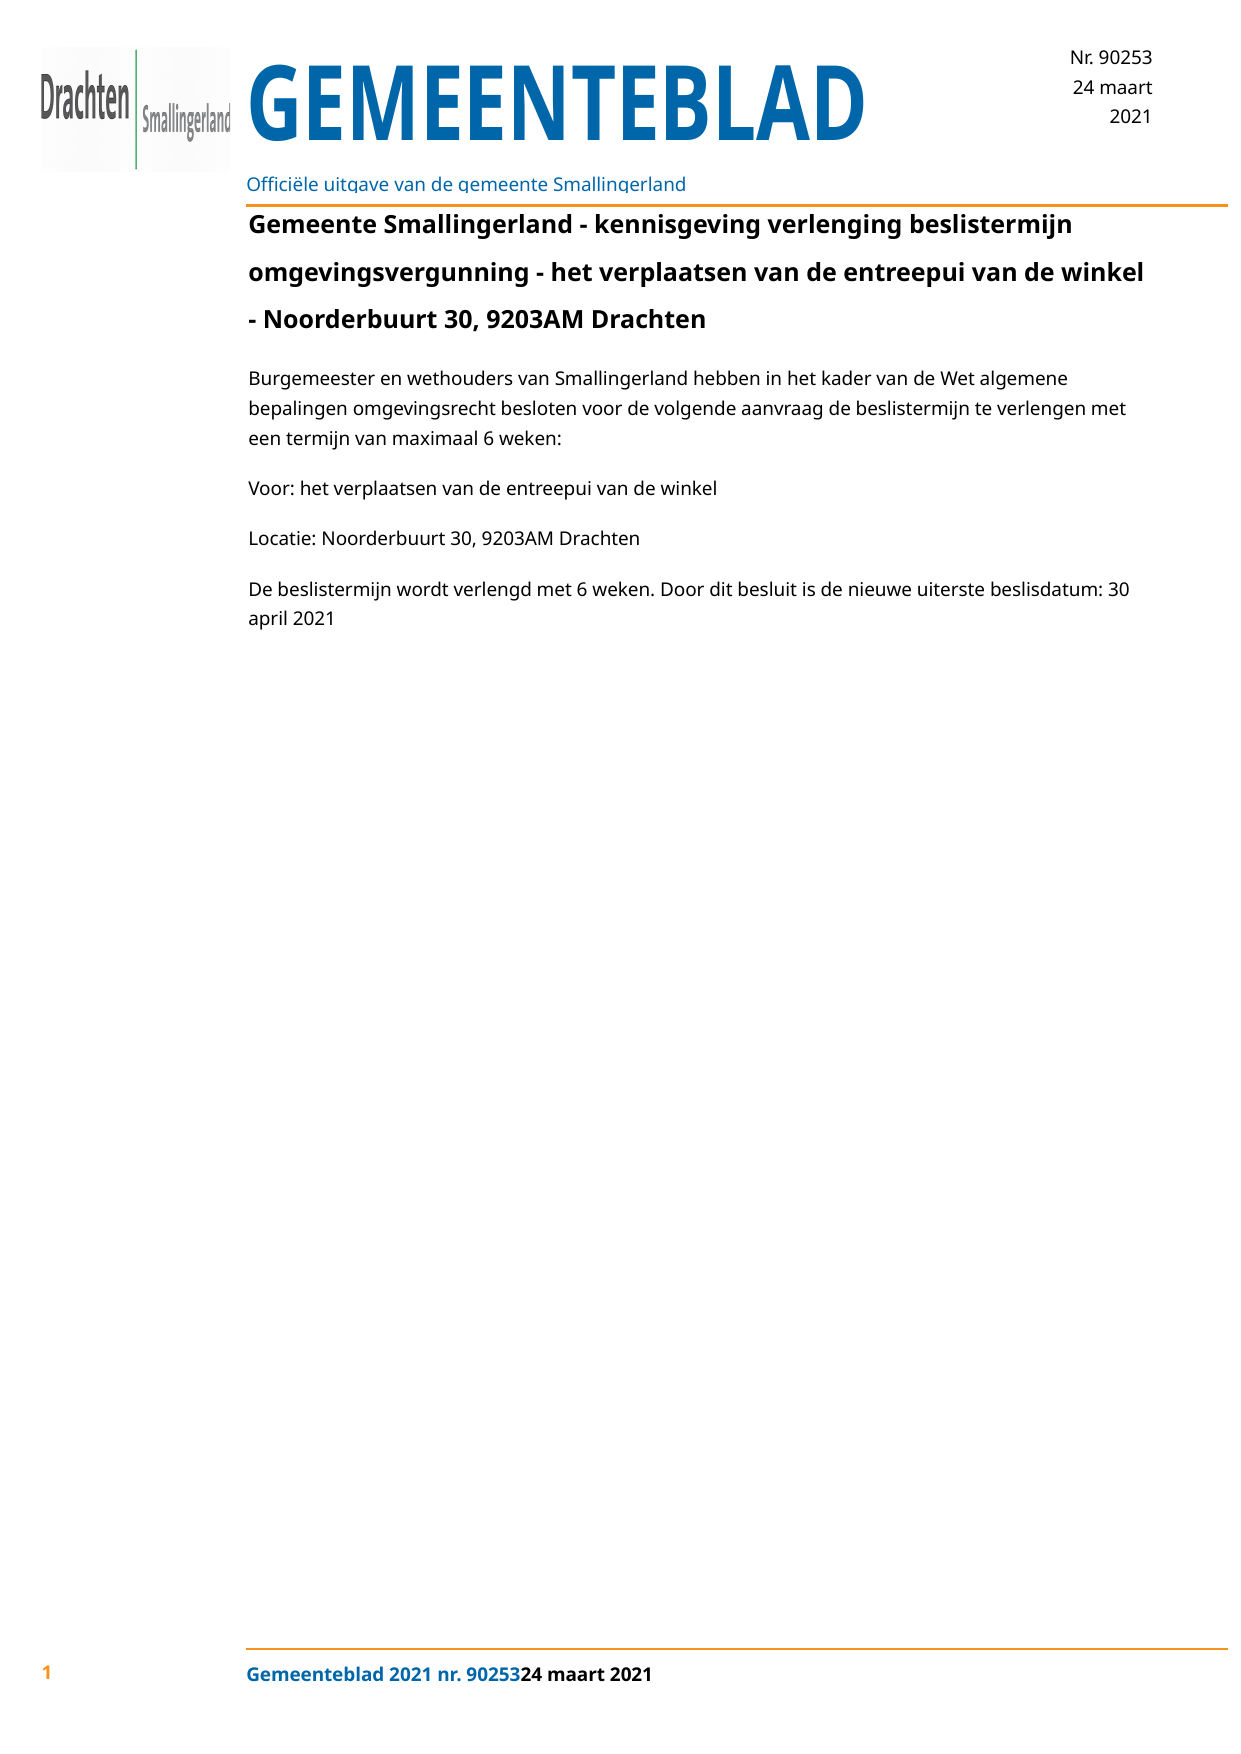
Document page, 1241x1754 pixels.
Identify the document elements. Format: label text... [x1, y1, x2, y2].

text Voor: het verplaatsen van de entreepui van de winkel [248, 475, 1152, 501]
text Locatie: Noorderbuurt 30, 9203AM Drachten [248, 526, 1152, 551]
text Gemeente Smallingerland - kennisgeving verlenging beslistermijn omgevingsvergunning - het verplaatsen van de entreepui van de winkel - Noorderbuurt 30, 9203AM Drachten [248, 207, 1152, 336]
picture [41, 47, 231, 172]
text De beslistermijn wordt verlengd met 6 weken. Door dit besluit is de nieuwe uiterste beslisdatum: 30 april 2021 [248, 576, 1152, 631]
text Burgemeester en wethouders van Smallingerland hebben in het kader van de Wet algemene bepalingen omgevingsrecht besloten voor de volgende aanvraag de beslistermijn te verlengen met een termijn van maximaal 6 weken: [248, 366, 1152, 450]
